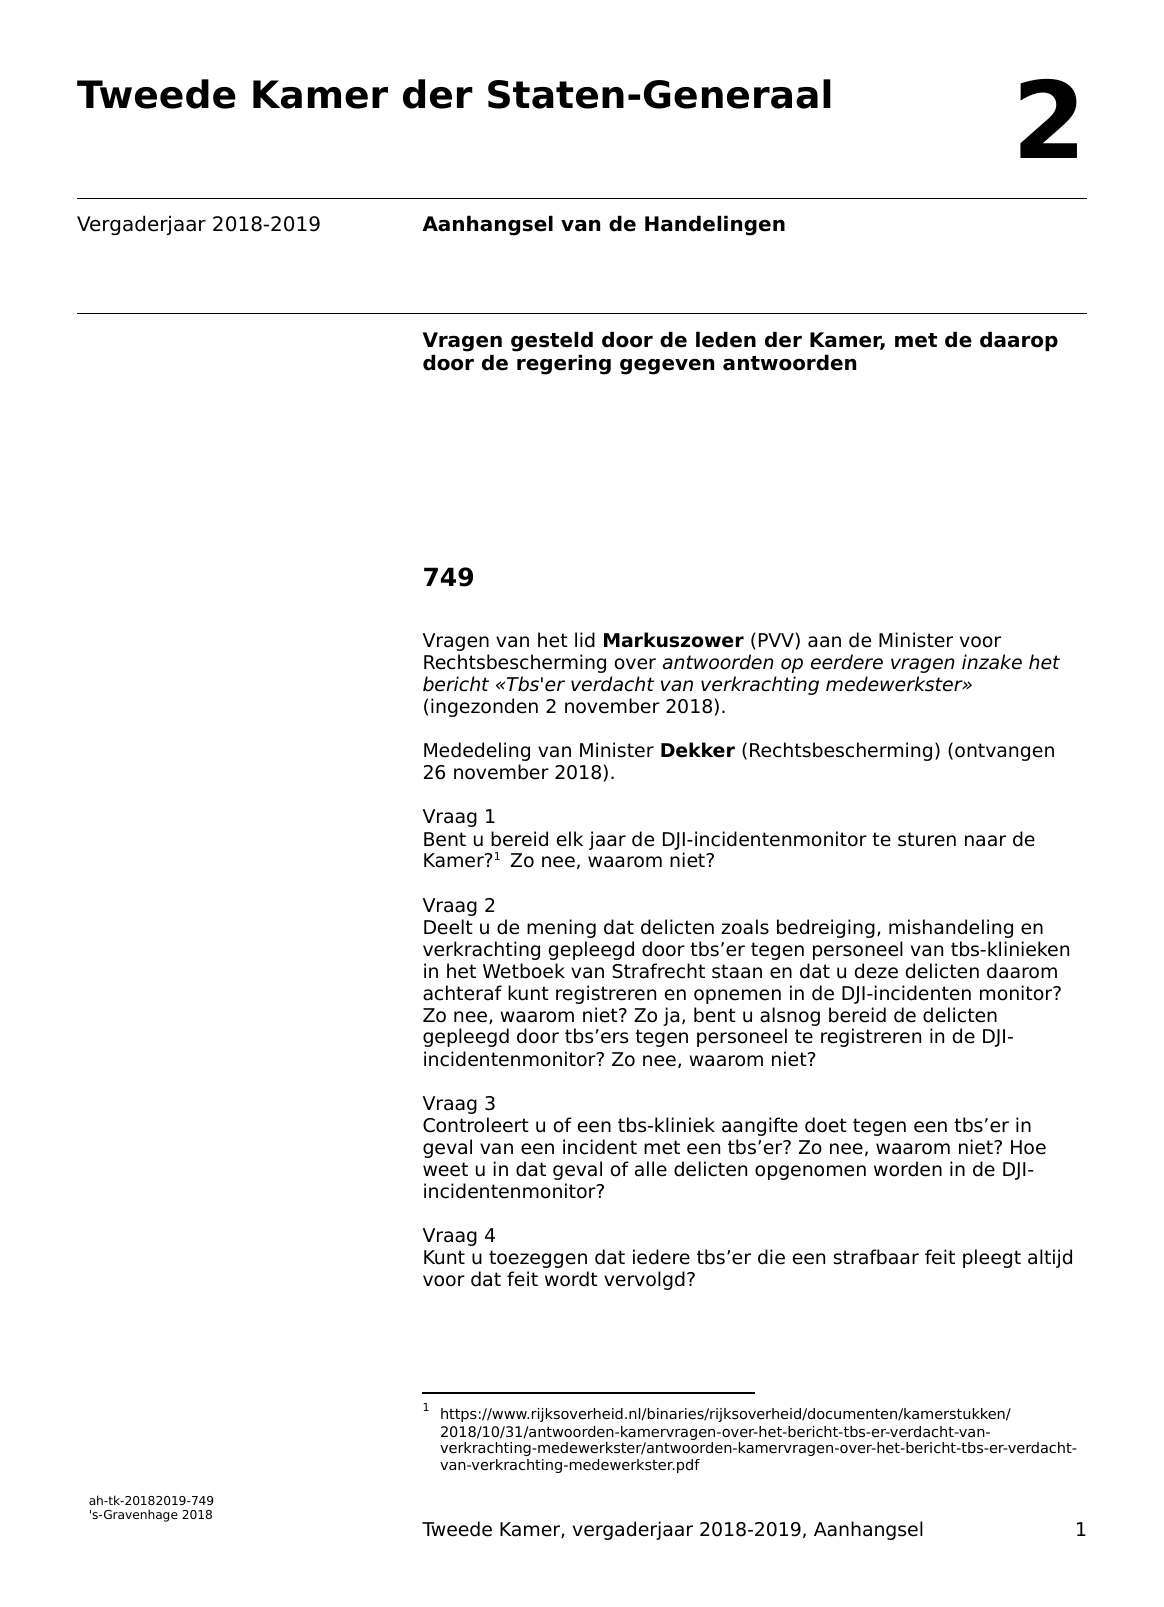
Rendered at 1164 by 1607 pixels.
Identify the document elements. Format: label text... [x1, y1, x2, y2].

table_cell Aanhangsel van de Handelingen [422, 199, 1087, 313]
text Deelt u de mening dat delicten zoals bedreiging, mishandeling en verkrachting gepleegd door tbs’er tegen personeel van tbs-klinieken in het Wetboek van Strafrecht staan en dat u deze delicten daarom achteraf kunt registreren en opnemen in de DJI-incidenten monitor? Zo nee, waarom niet? Zo ja, bent u alsnog bereid de delicten gepleegd door tbs’ers tegen personeel te registreren in de DJI-incidentenmonitor? Zo nee, waarom niet? [422, 917, 1087, 1070]
text 's-Gravenhage 2018 [88, 1508, 323, 1522]
text https://www.rijksoverheid.nl/binaries/rijksoverheid/documenten/kamerstukken/2018/10/31/antwoorden-kamervragen-over-het-bericht-tbs-er-verdacht-van-verkrachting-medewerkster/antwoorden-kamervragen-over-het-bericht-tbs-er-verdacht-van-verkrachting-medewerkster.pdf [422, 1402, 1087, 1474]
text Vragen van het lid Markuszower (PVV) aan de Minister voor Rechtsbescherming over antwoorden op eerdere vragen inzake het bericht «Tbs'er verdacht van verkrachting medewerkster» (ingezonden 2 november 2018). [422, 630, 1087, 718]
table_header Tweede Kamer der Staten-Generaal [77, 59, 886, 198]
text Mededeling van Minister Dekker (Rechtsbescherming) (ontvangen 26 november 2018). [422, 740, 1087, 784]
text Kunt u toezeggen dat iedere tbs’er die een strafbaar feit pleegt altijd voor dat feit wordt vervolgd? [422, 1247, 1087, 1291]
text Bent u bereid elk jaar de DJI-incidentenmonitor te sturen naar de Kamer? Zo nee, waarom niet? [422, 828, 1087, 872]
table_header 2 [886, 59, 1087, 198]
table_cell Vragen gesteld door de leden der Kamer, met de daarop door de regering gegeven antwoorden [422, 314, 1087, 375]
text Vraag 1 [422, 806, 1087, 828]
text 749 [422, 563, 1087, 592]
text Vraag 3 [422, 1093, 1087, 1114]
text Controleert u of een tbs-kliniek aangifte doet tegen een tbs’er in geval van een incident met een tbs’er? Zo nee, waarom niet? Hoe weet u in dat geval of alle delicten opgenomen worden in de DJI-incidentenmonitor? [422, 1114, 1087, 1202]
table_cell Vergaderjaar 2018-2019 [77, 199, 422, 313]
text ah-tk-20182019-749 [88, 1494, 323, 1508]
text Vraag 4 [422, 1225, 1087, 1247]
text Vraag 2 [422, 894, 1087, 917]
table_cell [77, 314, 422, 375]
